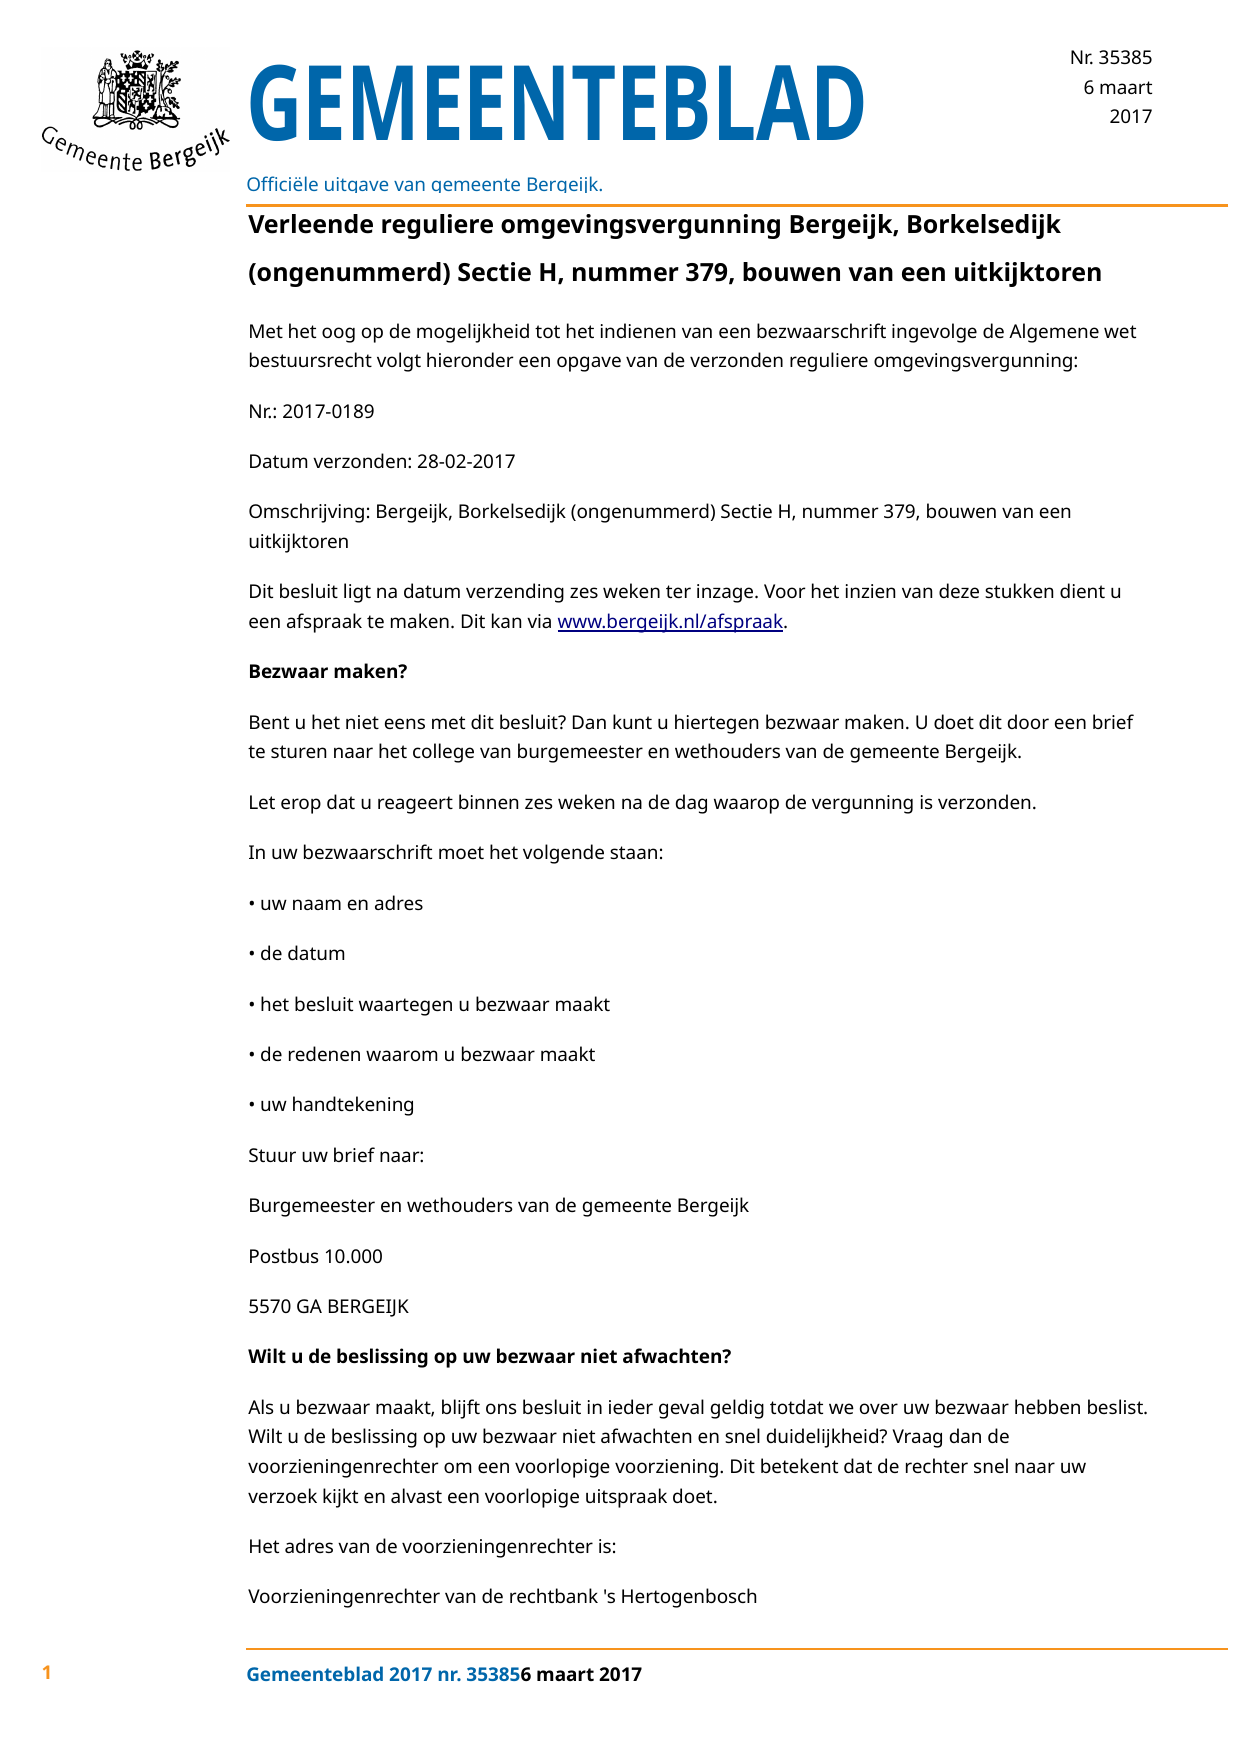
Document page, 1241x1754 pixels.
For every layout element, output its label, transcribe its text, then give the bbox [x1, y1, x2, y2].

text 5570 GA BERGEIJK [248, 1293, 1152, 1319]
picture [41, 47, 231, 172]
text Wilt u de beslissing op uw bezwaar niet afwachten? [248, 1344, 1152, 1369]
text Nr.: 2017-0189 [248, 398, 1152, 424]
text • de redenen waarom u bezwaar maakt [248, 1041, 1152, 1067]
text Stuur uw brief naar: [248, 1142, 1152, 1168]
text Datum verzonden: 28-02-2017 [248, 448, 1152, 474]
text Als u bezwaar maakt, blijft ons besluit in ieder geval geldig totdat we over uw bezwaar hebben beslist. Wilt u de beslissing op uw bezwaar niet afwachten en snel duidelijkheid? Vraag dan de voorzieningenrechter om een voorlopige voorziening. Dit betekent dat de rechter snel naar uw verzoek kijkt en alvast een voorlopige uitspraak doet. [248, 1394, 1152, 1509]
text Verleende reguliere omgevingsvergunning Bergeijk, Borkelsedijk (ongenummerd) Sectie H, nummer 379, bouwen van een uitkijktoren [248, 207, 1152, 288]
text • uw naam en adres [248, 890, 1152, 916]
text Bent u het niet eens met dit besluit? Dan kunt u hiertegen bezwaar maken. U doet dit door een brief te sturen naar het college van burgemeester en wethouders van de gemeente Bergeijk. [248, 709, 1152, 764]
text Let erop dat u reageert binnen zes weken na de dag waarop de vergunning is verzonden. [248, 789, 1152, 815]
text Bezwaar maken? [248, 659, 1152, 684]
text Met het oog op de mogelijkheid tot het indienen van een bezwaarschrift ingevolge de Algemene wet bestuursrecht volgt hieronder een opgave van de verzonden reguliere omgevingsvergunning: [248, 318, 1152, 373]
text Omschrijving: Bergeijk, Borkelsedijk (ongenummerd) Sectie H, nummer 379, bouwen van een uitkijktoren [248, 499, 1152, 554]
text Postbus 10.000 [248, 1243, 1152, 1269]
text • uw handtekening [248, 1092, 1152, 1117]
text Burgemeester en wethouders van de gemeente Bergeijk [248, 1192, 1152, 1218]
text In uw bezwaarschrift moet het volgende staan: [248, 839, 1152, 865]
text Dit besluit ligt na datum verzending zes weken ter inzage. Voor het inzien van deze stukken dient u een afspraak te maken. Dit kan via www.bergeijk.nl/afspraak. [248, 579, 1152, 634]
text Het adres van de voorzieningenrechter is: [248, 1533, 1152, 1559]
text • de datum [248, 940, 1152, 966]
text • het besluit waartegen u bezwaar maakt [248, 991, 1152, 1017]
text Voorzieningenrechter van de rechtbank 's Hertogenbosch [248, 1584, 1152, 1609]
